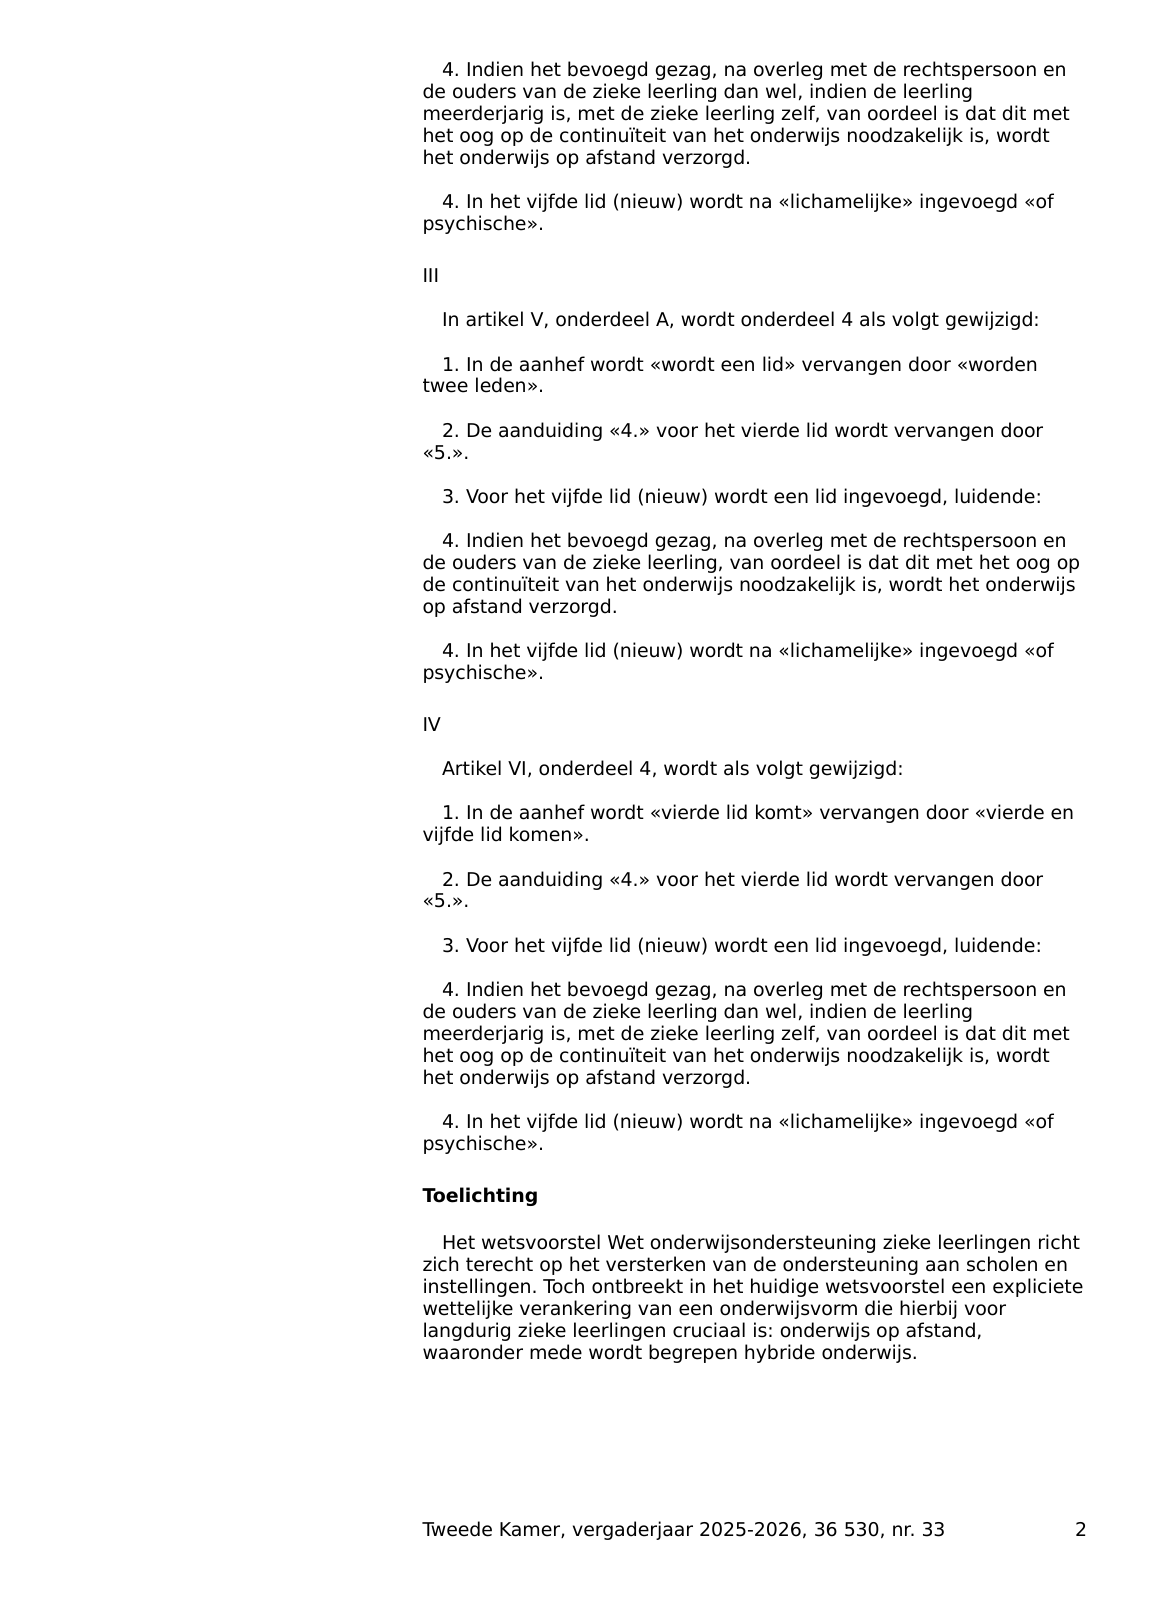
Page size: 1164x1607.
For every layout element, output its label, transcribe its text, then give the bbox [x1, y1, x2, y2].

text Artikel VI, onderdeel 4, wordt als volgt gewijzigd: [422, 758, 1087, 780]
subtitle Toelichting [422, 1185, 1087, 1207]
text 4. Indien het bevoegd gezag, na overleg met de rechtspersoon en de ouders van de zieke leerling dan wel, indien de leerling meerderjarig is, met de zieke leerling zelf, van oordeel is dat dit met het oog op de continuïteit van het onderwijs noodzakelijk is, wordt het onderwijs op afstand verzorgd. [422, 979, 1087, 1089]
text 1. In de aanhef wordt «vierde lid komt» vervangen door «vierde en vijfde lid komen». [422, 802, 1087, 846]
text 2. De aanduiding «4.» voor het vierde lid wordt vervangen door «5.». [422, 419, 1087, 463]
text In artikel V, onderdeel A, wordt onderdeel 4 als volgt gewijzigd: [422, 309, 1087, 331]
subtitle III [422, 265, 1087, 287]
text 3. Voor het vijfde lid (nieuw) wordt een lid ingevoegd, luidende: [422, 934, 1087, 957]
text 4. In het vijfde lid (nieuw) wordt na «lichamelijke» ingevoegd «of psychische». [422, 640, 1087, 684]
subtitle IV [422, 714, 1087, 736]
text Het wetsvoorstel Wet onderwijsondersteuning zieke leerlingen richt zich terecht op het versterken van de ondersteuning aan scholen en instellingen. Toch ontbreekt in het huidige wetsvoorstel een expliciete wettelijke verankering van een onderwijsvorm die hierbij voor langdurig zieke leerlingen cruciaal is: onderwijs op afstand, waaronder mede wordt begrepen hybride onderwijs. [422, 1232, 1087, 1364]
text 4. Indien het bevoegd gezag, na overleg met de rechtspersoon en de ouders van de zieke leerling, van oordeel is dat dit met het oog op de continuïteit van het onderwijs noodzakelijk is, wordt het onderwijs op afstand verzorgd. [422, 530, 1087, 618]
text 3. Voor het vijfde lid (nieuw) wordt een lid ingevoegd, luidende: [422, 486, 1087, 508]
text 2. De aanduiding «4.» voor het vierde lid wordt vervangen door «5.». [422, 868, 1087, 912]
text 4. In het vijfde lid (nieuw) wordt na «lichamelijke» ingevoegd «of psychische». [422, 1111, 1087, 1155]
text 4. In het vijfde lid (nieuw) wordt na «lichamelijke» ingevoegd «of psychische». [422, 191, 1087, 235]
text 1. In de aanhef wordt «wordt een lid» vervangen door «worden twee leden». [422, 353, 1087, 397]
text 4. Indien het bevoegd gezag, na overleg met de rechtspersoon en de ouders van de zieke leerling dan wel, indien de leerling meerderjarig is, met de zieke leerling zelf, van oordeel is dat dit met het oog op de continuïteit van het onderwijs noodzakelijk is, wordt het onderwijs op afstand verzorgd. [422, 59, 1087, 169]
